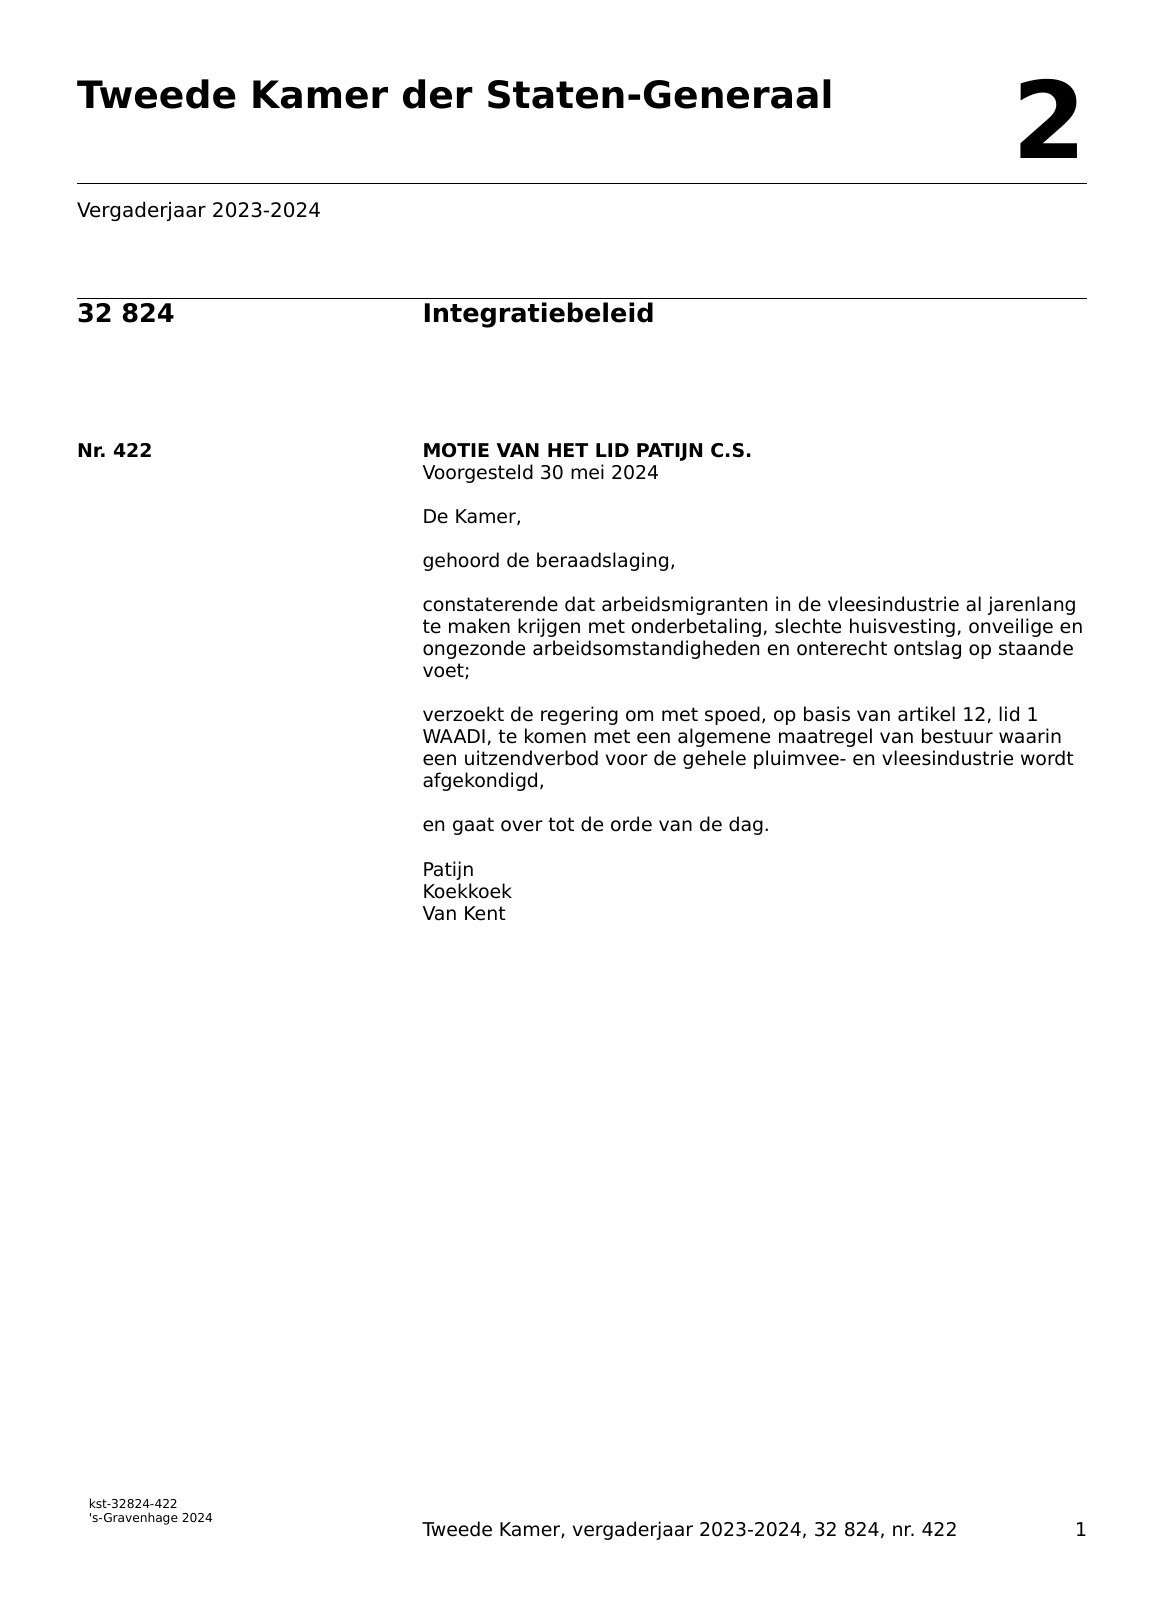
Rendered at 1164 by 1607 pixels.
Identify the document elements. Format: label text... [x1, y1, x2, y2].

table_cell Vergaderjaar 2023-2024 [77, 184, 1087, 298]
text en gaat over tot de orde van de dag. [422, 814, 1087, 836]
text constaterende dat arbeidsmigranten in de vleesindustrie al jarenlang te maken krijgen met onderbetaling, slechte huisvesting, onveilige en ongezonde arbeidsomstandigheden en onterecht ontslag op staande voet; [422, 594, 1087, 682]
text Van Kent [422, 902, 1087, 924]
text gehoord de beraadslaging, [422, 550, 1087, 572]
text Voorgesteld 30 mei 2024 [422, 462, 1087, 484]
subtitle 32 824 Integratiebeleid [77, 299, 1087, 329]
subtitle Nr. 422 MOTIE VAN HET LID PATIJN C.S. [77, 440, 1087, 462]
text 's-Gravenhage 2024 [88, 1511, 323, 1525]
text verzoekt de regering om met spoed, op basis van artikel 12, lid 1 WAADI, te komen met een algemene maatregel van bestuur waarin een uitzendverbod voor de gehele pluimvee- en vleesindustrie wordt afgekondigd, [422, 704, 1087, 792]
text Patijn [422, 858, 1087, 881]
text Koekkoek [422, 881, 1087, 902]
text kst-32824-422 [88, 1497, 323, 1511]
table_header 2 [886, 59, 1087, 183]
table_header Tweede Kamer der Staten-Generaal [77, 59, 886, 183]
text De Kamer, [422, 506, 1087, 528]
